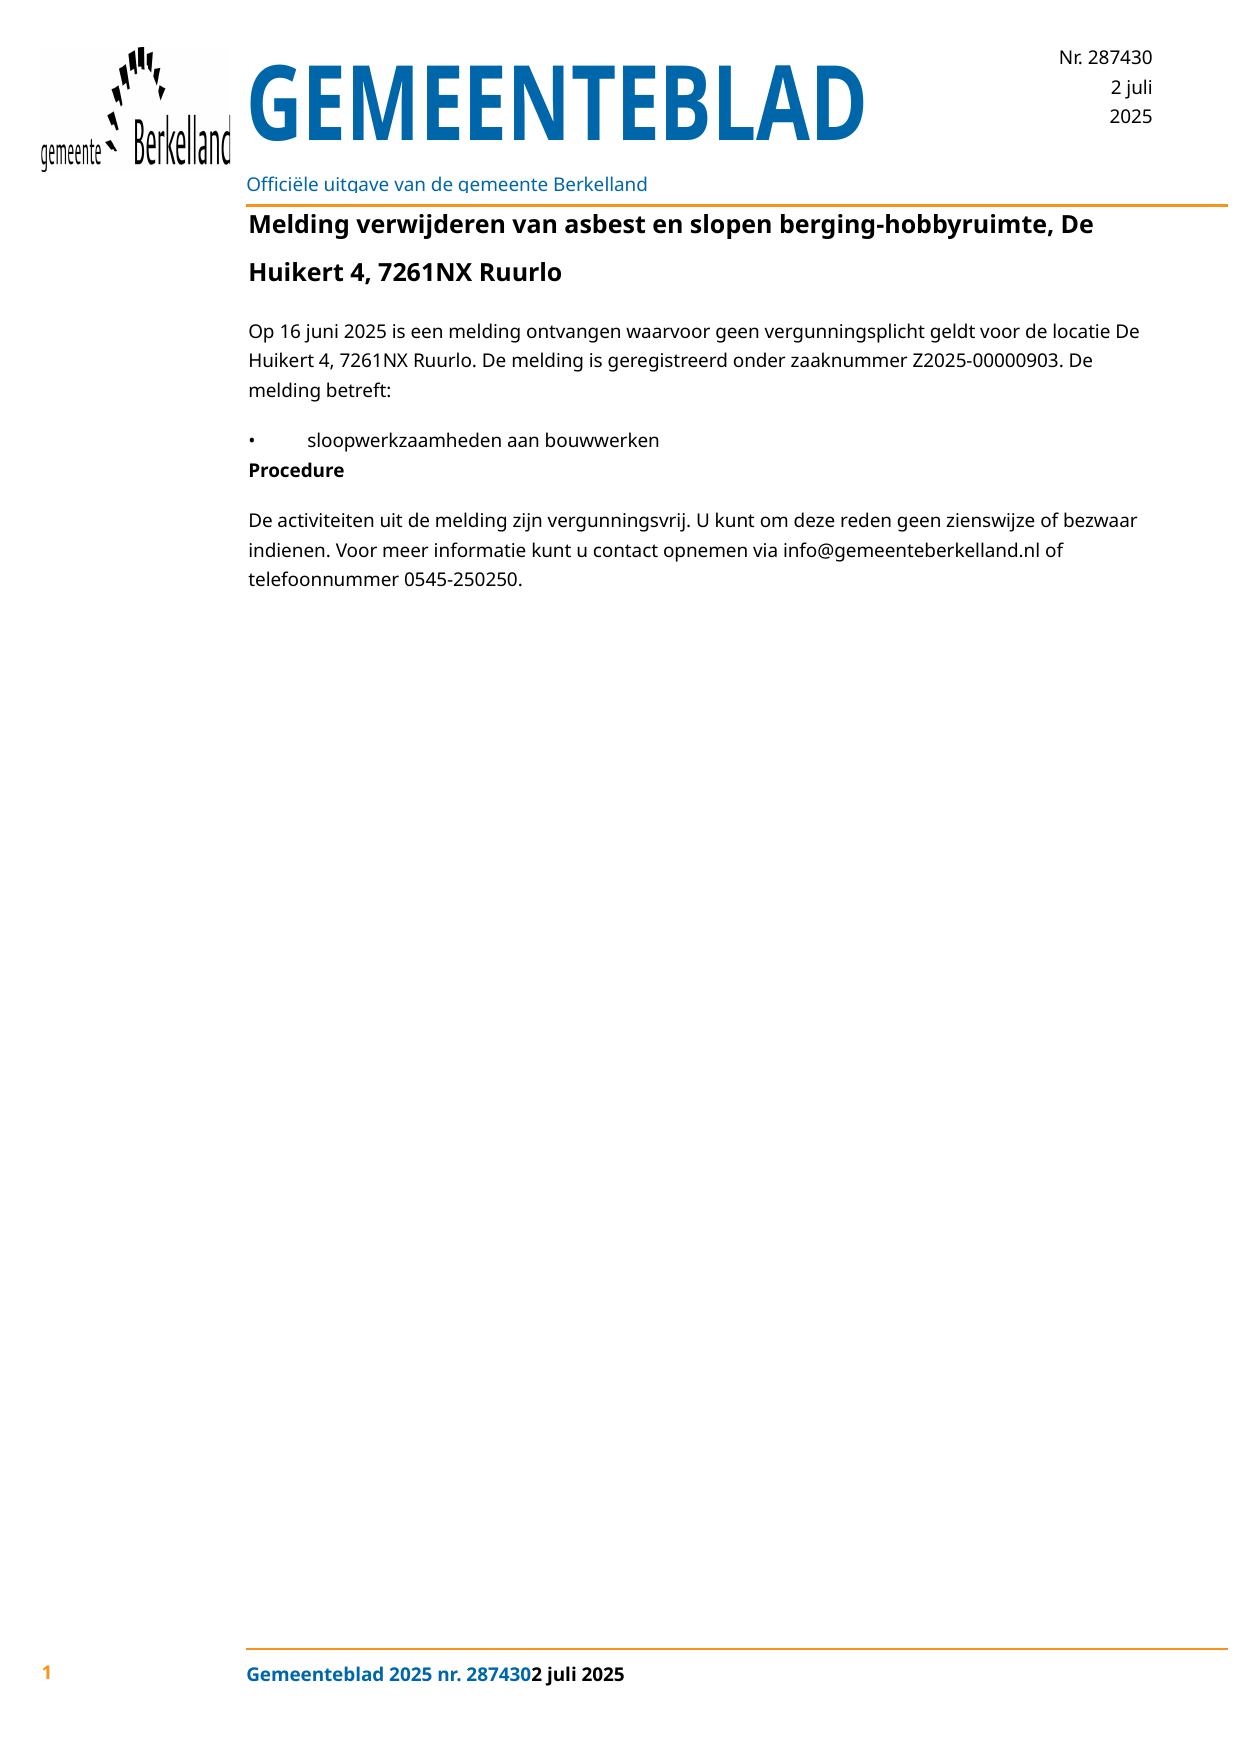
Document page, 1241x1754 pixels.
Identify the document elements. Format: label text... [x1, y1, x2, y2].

text De activiteiten uit de melding zijn vergunningsvrij. U kunt om deze reden geen zienswijze of bezwaar indienen. Voor meer informatie kunt u contact opnemen via info@gemeenteberkelland.nl of telefoonnummer 0545-250250. [248, 507, 1152, 592]
text Op 16 juni 2025 is een melding ontvangen waarvoor geen vergunningsplicht geldt voor de locatie De Huikert 4, 7261NX Ruurlo. De melding is geregistreerd onder zaaknummer Z2025-00000903. De melding betreft: [248, 318, 1152, 403]
text Melding verwijderen van asbest en slopen berging-hobbyruimte, De Huikert 4, 7261NX Ruurlo [248, 207, 1152, 288]
list sloopwerkzaamheden aan bouwwerken [248, 427, 1152, 453]
picture [41, 47, 231, 172]
text Procedure [248, 457, 1152, 483]
